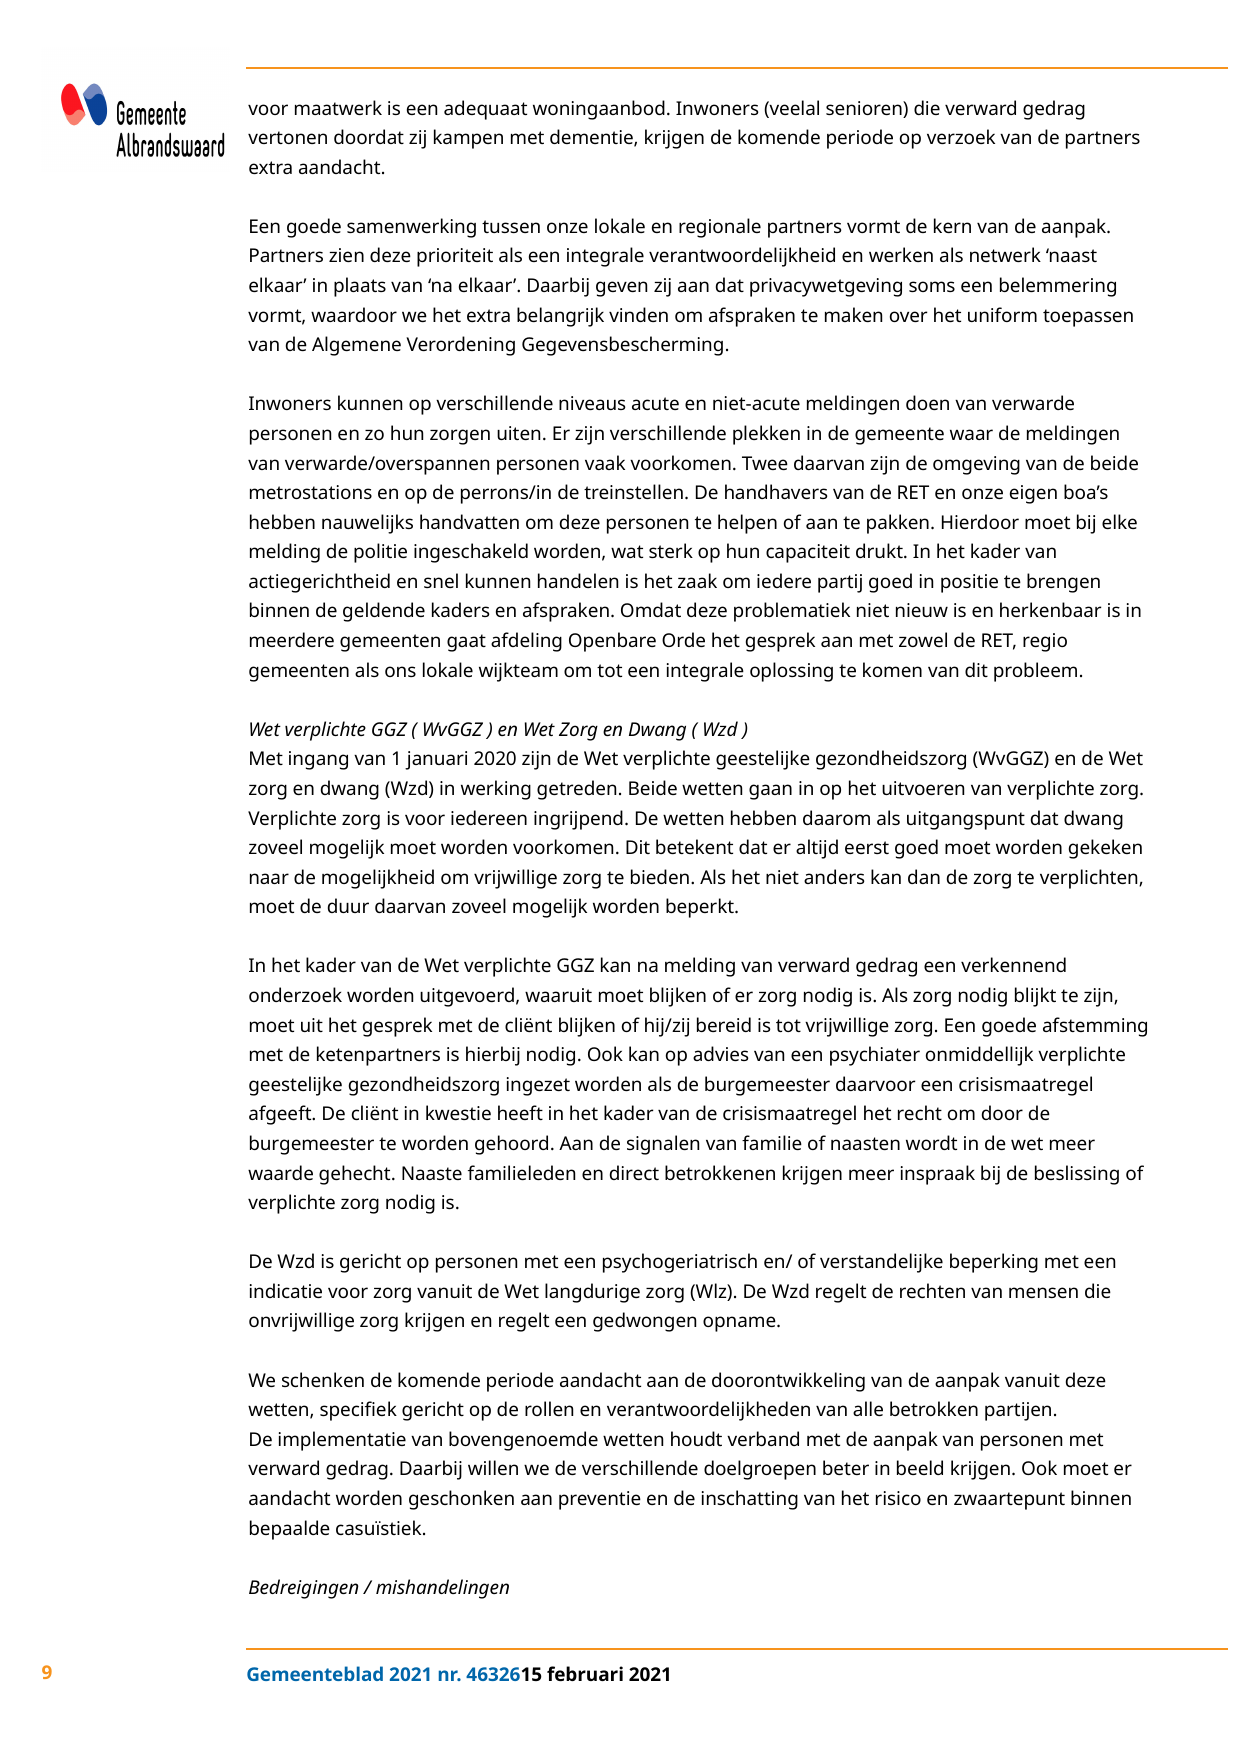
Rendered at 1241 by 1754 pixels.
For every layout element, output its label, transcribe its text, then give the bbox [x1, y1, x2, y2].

text De implementatie van bovengenoemde wetten houdt verband met de aanpak van personen met verward gedrag. Daarbij willen we de verschillende doelgroepen beter in beeld krijgen. Ook moet er aandacht worden geschonken aan preventie en de inschatting van het risico en zwaartepunt binnen bepaalde casuïstiek. [248, 1426, 1152, 1541]
text Een goede samenwerking tussen onze lokale en regionale partners vormt de kern van de aanpak. Partners zien deze prioriteit als een integrale verantwoordelijkheid en werken als netwerk ‘naast elkaar’ in plaats van ‘na elkaar’. Daarbij geven zij aan dat privacywetgeving soms een belemmering vormt, waardoor we het extra belangrijk vinden om afspraken te maken over het uniform toepassen van de Algemene Verordening Gegevensbescherming. [248, 213, 1152, 357]
text In het kader van de Wet verplichte GGZ kan na melding van verward gedrag een verkennend onderzoek worden uitgevoerd, waaruit moet blijken of er zorg nodig is. Als zorg nodig blijkt te zijn, moet uit het gesprek met de cliënt blijken of hij/zij bereid is tot vrijwillige zorg. Een goede afstemming met de ketenpartners is hierbij nodig. Ook kan op advies van een psychiater onmiddellijk verplichte geestelijke gezondheidszorg ingezet worden als de burgemeester daarvoor een crisismaatregel afgeeft. De cliënt in kwestie heeft in het kader van de crisismaatregel het recht om door de burgemeester te worden gehoord. Aan de signalen van familie of naasten wordt in de wet meer waarde gehecht. Naaste familieleden en direct betrokkenen krijgen meer inspraak bij de beslissing of verplichte zorg nodig is. [248, 953, 1152, 1215]
text Wet verplichte GGZ ( WvGGZ ) en Wet Zorg en Dwang ( Wzd ) [248, 716, 1152, 742]
text voor maatwerk is een adequaat woningaanbod. Inwoners (veelal senioren) die verward gedrag vertonen doordat zij kampen met dementie, krijgen de komende periode op verzoek van de partners extra aandacht. [248, 95, 1152, 180]
text Inwoners kunnen op verschillende niveaus acute en niet-acute meldingen doen van verwarde personen en zo hun zorgen uiten. Er zijn verschillende plekken in de gemeente waar de meldingen van verwarde/overspannen personen vaak voorkomen. Twee daarvan zijn de omgeving van de beide metrostations en op de perrons/in de treinstellen. De handhavers van de RET en onze eigen boa’s hebben nauwelijks handvatten om deze personen te helpen of aan te pakken. Hierdoor moet bij elke melding de politie ingeschakeld worden, wat sterk op hun capaciteit drukt. In het kader van actiegerichtheid en snel kunnen handelen is het zaak om iedere partij goed in positie te brengen binnen de geldende kaders en afspraken. Omdat deze problematiek niet nieuw is en herkenbaar is in meerdere gemeenten gaat afdeling Openbare Orde het gesprek aan met zowel de RET, regio gemeenten als ons lokale wijkteam om tot een integrale oplossing te komen van dit probleem. [248, 391, 1152, 683]
text De Wzd is gericht op personen met een psychogeriatrisch en/ of verstandelijke beperking met een indicatie voor zorg vanuit de Wet langdurige zorg (Wlz). De Wzd regelt de rechten van mensen die onvrijwillige zorg krijgen en regelt een gedwongen opname. [248, 1248, 1152, 1333]
text We schenken de komende periode aandacht aan de doorontwikkeling van de aanpak vanuit deze wetten, specifiek gericht op de rollen en verantwoordelijkheden van alle betrokken partijen. [248, 1367, 1152, 1422]
text Bedreigingen / mishandelingen [248, 1574, 1152, 1600]
text Met ingang van 1 januari 2020 zijn de Wet verplichte geestelijke gezondheidszorg (WvGGZ) en de Wet zorg en dwang (Wzd) in werking getreden. Beide wetten gaan in op het uitvoeren van verplichte zorg. Verplichte zorg is voor iedereen ingrijpend. De wetten hebben daarom als uitgangspunt dat dwang zoveel mogelijk moet worden voorkomen. Dit betekent dat er altijd eerst goed moet worden gekeken naar de mogelijkheid om vrijwillige zorg te bieden. Als het niet anders kan dan de zorg te verplichten, moet de duur daarvan zoveel mogelijk worden beperkt. [248, 746, 1152, 919]
picture [41, 47, 231, 172]
